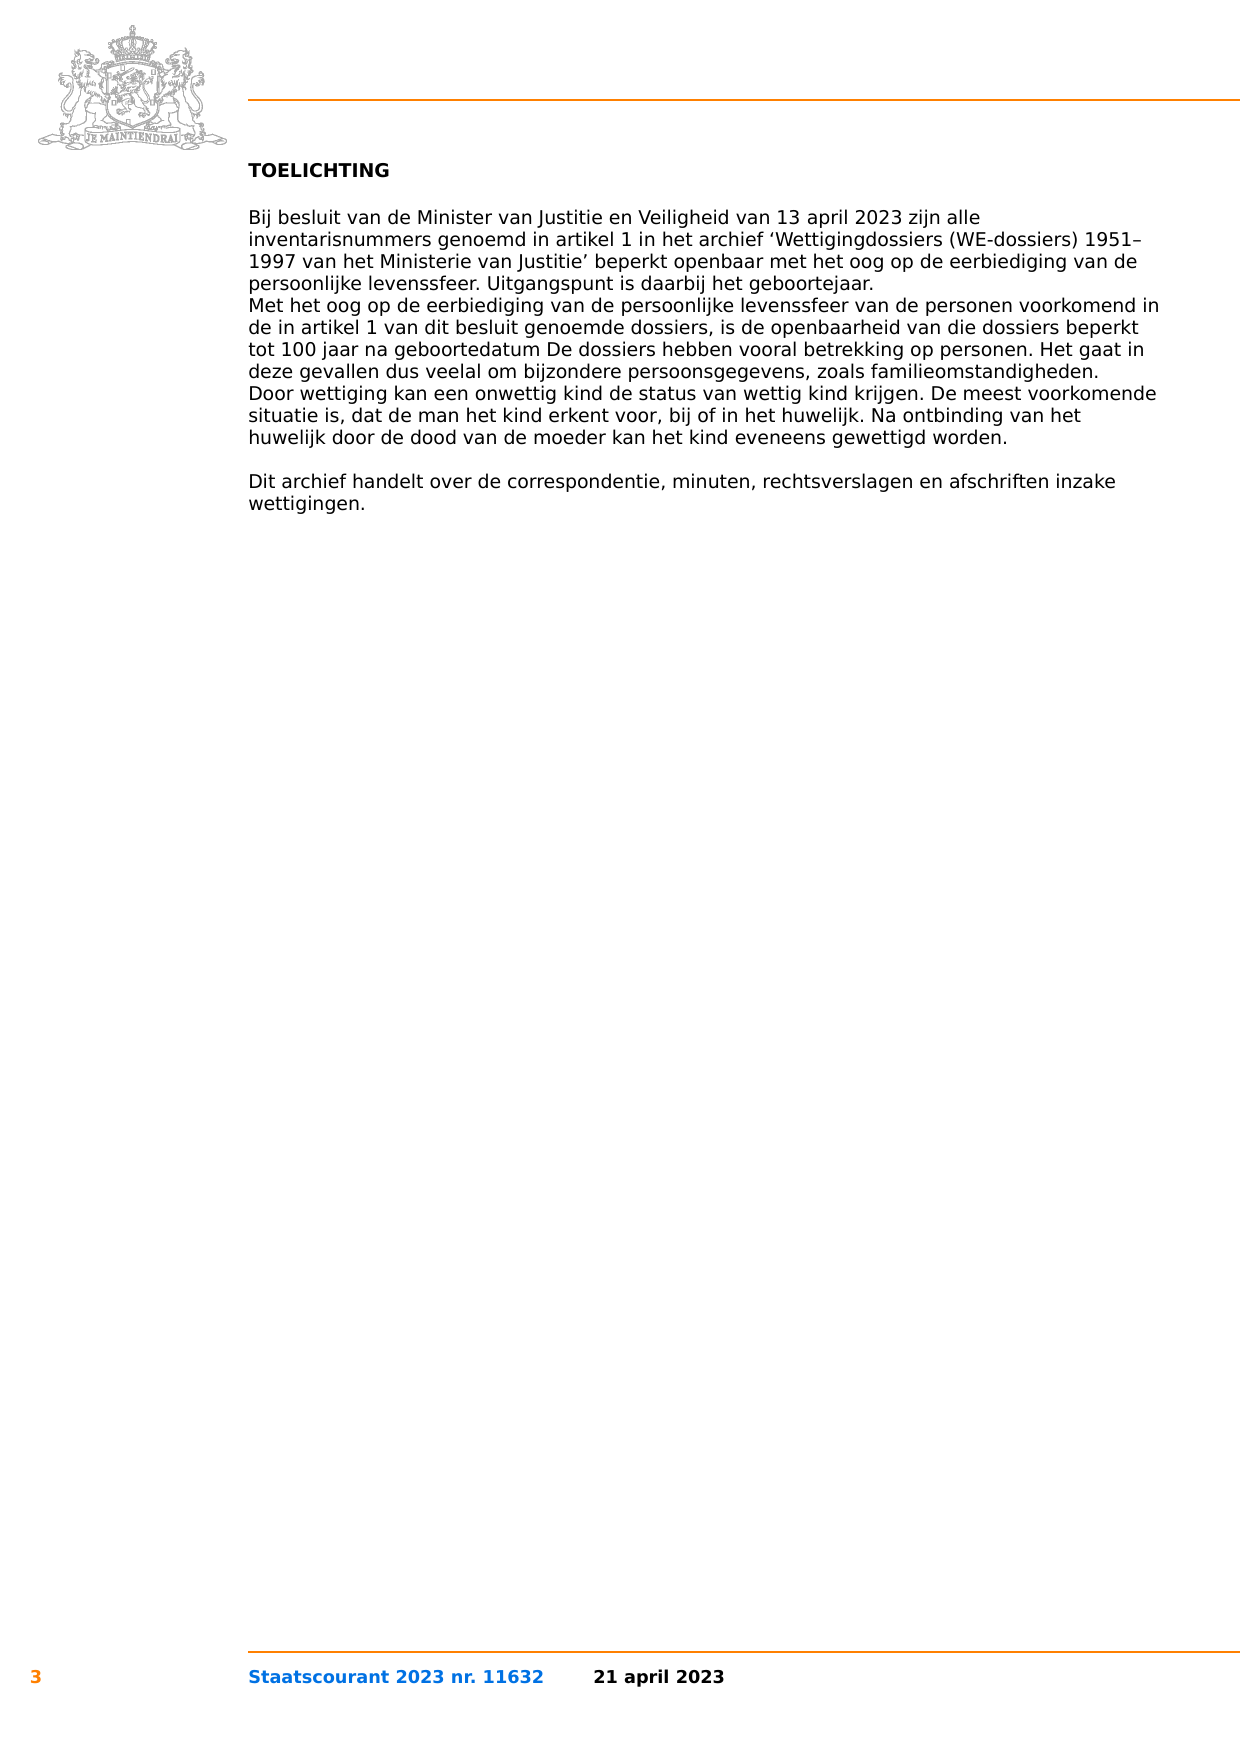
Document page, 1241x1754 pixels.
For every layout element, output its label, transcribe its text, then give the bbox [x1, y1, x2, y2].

text Dit archief handelt over de correspondentie, minuten, rechtsverslagen en afschriften inzake wettigingen. [248, 471, 1163, 514]
text Met het oog op de eerbiediging van de persoonlijke levenssfeer van de personen voorkomend in de in artikel 1 van dit besluit genoemde dossiers, is de openbaarheid van die dossiers beperkt tot 100 jaar na geboortedatum De dossiers hebben vooral betrekking op personen. Het gaat in deze gevallen dus veelal om bijzondere persoonsgegevens, zoals familieomstandigheden. [248, 295, 1163, 383]
picture [38, 25, 227, 150]
text Door wettiging kan een onwettig kind de status van wettig kind krijgen. De meest voorkomende situatie is, dat de man het kind erkent voor, bij of in het huwelijk. Na ontbinding van het huwelijk door de dood van de moeder kan het kind eveneens gewettigd worden. [248, 383, 1163, 449]
text Bij besluit van de Minister van Justitie en Veiligheid van 13 april 2023 zijn alle inventarisnummers genoemd in artikel 1 in het archief ‘Wettigingdossiers (WE-dossiers) 1951–1997 van het Ministerie van Justitie’ beperkt openbaar met het oog op de eerbiediging van de persoonlijke levenssfeer. Uitgangspunt is daarbij het geboortejaar. [248, 207, 1163, 295]
subtitle TOELICHTING [248, 160, 1163, 182]
